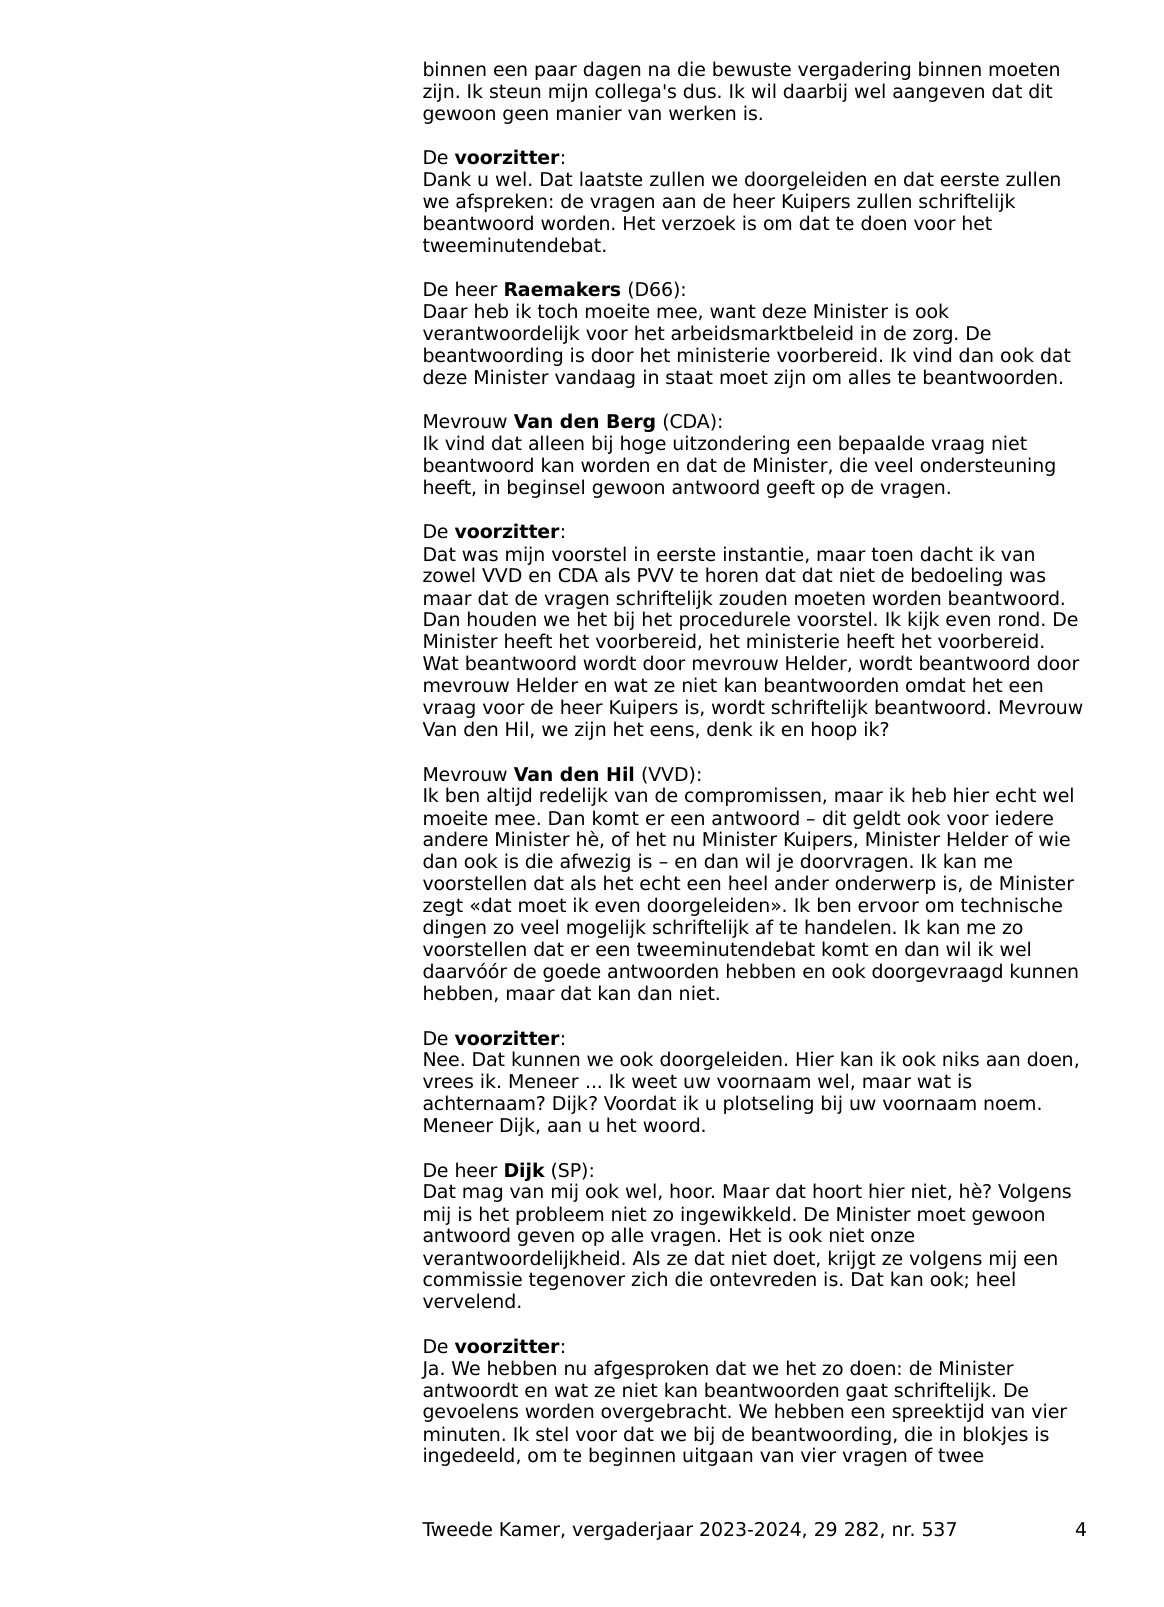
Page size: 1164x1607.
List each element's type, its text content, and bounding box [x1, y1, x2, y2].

text Ja. We hebben nu afgesproken dat we het zo doen: de Minister antwoordt en wat ze niet kan beantwoorden gaat schriftelijk. De gevoelens worden overgebracht. We hebben een spreektijd van vier minuten. Ik stel voor dat we bij de beantwoording, die in blokjes is ingedeeld, om te beginnen uitgaan van vier vragen of twee [422, 1357, 1087, 1467]
text De heer Dijk (SP): [422, 1159, 1087, 1181]
text Dat mag van mij ook wel, hoor. Maar dat hoort hier niet, hè? Volgens mij is het probleem niet zo ingewikkeld. De Minister moet gewoon antwoord geven op alle vragen. Het is ook niet onze verantwoordelijkheid. Als ze dat niet doet, krijgt ze volgens mij een commissie tegenover zich die ontevreden is. Dat kan ook; heel vervelend. [422, 1181, 1087, 1313]
text Dank u wel. Dat laatste zullen we doorgeleiden en dat eerste zullen we afspreken: de vragen aan de heer Kuipers zullen schriftelijk beantwoord worden. Het verzoek is om dat te doen voor het tweeminutendebat. [422, 169, 1087, 257]
text binnen een paar dagen na die bewuste vergadering binnen moeten zijn. Ik steun mijn collega's dus. Ik wil daarbij wel aangeven dat dit gewoon geen manier van werken is. [422, 59, 1087, 125]
text De voorzitter: [422, 521, 1087, 543]
text De voorzitter: [422, 1336, 1087, 1357]
text Dat was mijn voorstel in eerste instantie, maar toen dacht ik van zowel VVD en CDA als PVV te horen dat dat niet de bedoeling was maar dat de vragen schriftelijk zouden moeten worden beantwoord. Dan houden we het bij het procedurele voorstel. Ik kijk even rond. De Minister heeft het voorbereid, het ministerie heeft het voorbereid. Wat beantwoord wordt door mevrouw Helder, wordt beantwoord door mevrouw Helder en wat ze niet kan beantwoorden omdat het een vraag voor de heer Kuipers is, wordt schriftelijk beantwoord. Mevrouw Van den Hil, we zijn het eens, denk ik en hoop ik? [422, 543, 1087, 741]
text Daar heb ik toch moeite mee, want deze Minister is ook verantwoordelijk voor het arbeidsmarktbeleid in de zorg. De beantwoording is door het ministerie voorbereid. Ik vind dan ook dat deze Minister vandaag in staat moet zijn om alles te beantwoorden. [422, 301, 1087, 389]
text Mevrouw Van den Hil (VVD): [422, 763, 1087, 785]
text De heer Raemakers (D66): [422, 279, 1087, 301]
text De voorzitter: [422, 147, 1087, 169]
text Ik ben altijd redelijk van de compromissen, maar ik heb hier echt wel moeite mee. Dan komt er een antwoord – dit geldt ook voor iedere andere Minister hè, of het nu Minister Kuipers, Minister Helder of wie dan ook is die afwezig is – en dan wil je doorvragen. Ik kan me voorstellen dat als het echt een heel ander onderwerp is, de Minister zegt «dat moet ik even doorgeleiden». Ik ben ervoor om technische dingen zo veel mogelijk schriftelijk af te handelen. Ik kan me zo voorstellen dat er een tweeminutendebat komt en dan wil ik wel daarvóór de goede antwoorden hebben en ook doorgevraagd kunnen hebben, maar dat kan dan niet. [422, 785, 1087, 1005]
text De voorzitter: [422, 1027, 1087, 1049]
text Ik vind dat alleen bij hoge uitzondering een bepaalde vraag niet beantwoord kan worden en dat de Minister, die veel ondersteuning heeft, in beginsel gewoon antwoord geeft op de vragen. [422, 433, 1087, 499]
text Mevrouw Van den Berg (CDA): [422, 411, 1087, 433]
text Nee. Dat kunnen we ook doorgeleiden. Hier kan ik ook niks aan doen, vrees ik. Meneer ... Ik weet uw voornaam wel, maar wat is achternaam? Dijk? Voordat ik u plotseling bij uw voornaam noem. Meneer Dijk, aan u het woord. [422, 1049, 1087, 1137]
